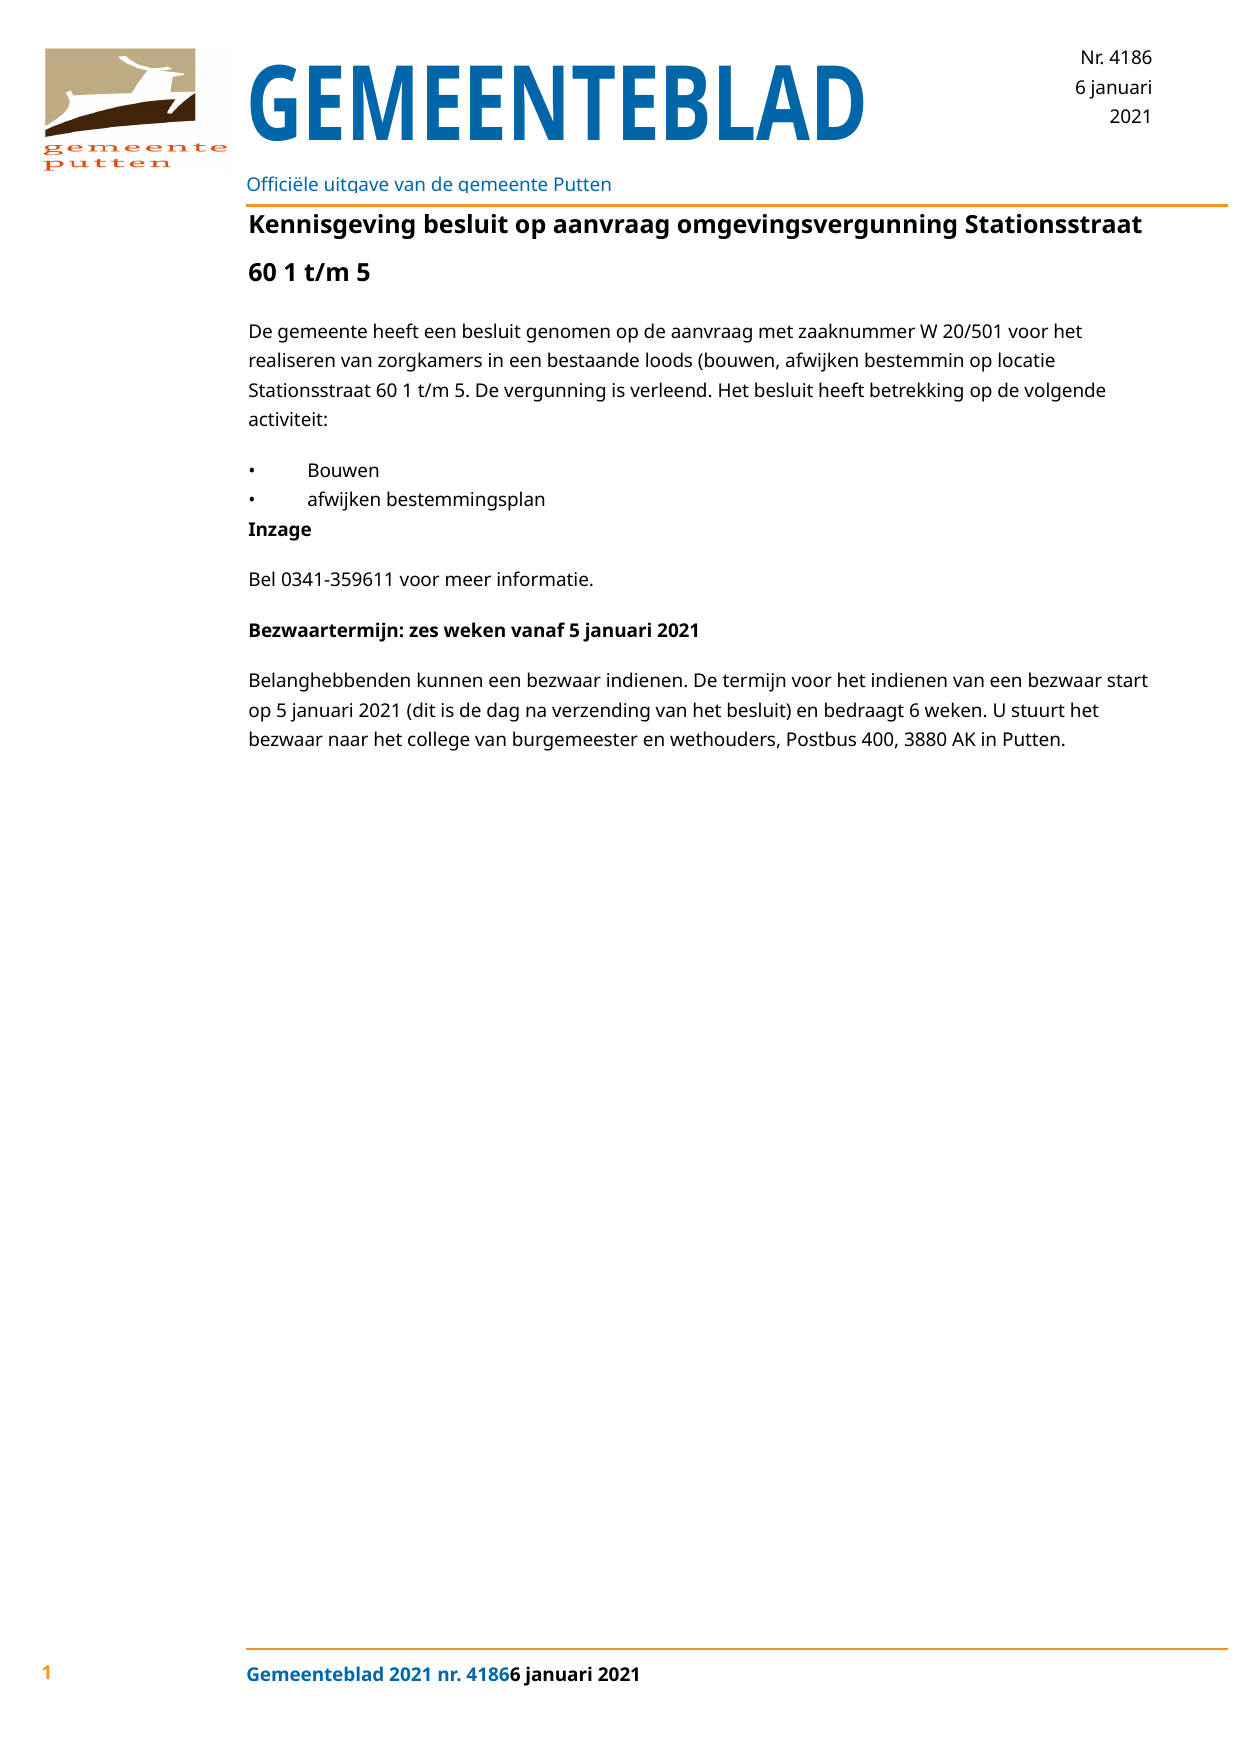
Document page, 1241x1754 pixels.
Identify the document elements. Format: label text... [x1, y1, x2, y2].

text Kennisgeving besluit op aanvraag omgevingsvergunning Stationsstraat 60 1 t/m 5 [248, 207, 1152, 288]
text Bezwaartermijn: zes weken vanaf 5 januari 2021 [248, 617, 1152, 643]
text Inzage [248, 516, 1152, 542]
picture [41, 47, 231, 172]
list afwijken bestemmingsplan [248, 487, 1152, 512]
text De gemeente heeft een besluit genomen op de aanvraag met zaaknummer W 20/501 voor het realiseren van zorgkamers in een bestaande loods (bouwen, afwijken bestemmin op locatie Stationsstraat 60 1 t/m 5. De vergunning is verleend. Het besluit heeft betrekking op de volgende activiteit: [248, 318, 1152, 432]
list Bouwen [248, 457, 1152, 483]
text Belanghebbenden kunnen een bezwaar indienen. De termijn voor het indienen van een bezwaar start op 5 januari 2021 (dit is de dag na verzending van het besluit) en bedraagt 6 weken. U stuurt het bezwaar naar het college van burgemeester en wethouders, Postbus 400, 3880 AK in Putten. [248, 667, 1152, 752]
text Bel 0341-359611 voor meer informatie. [248, 567, 1152, 592]
